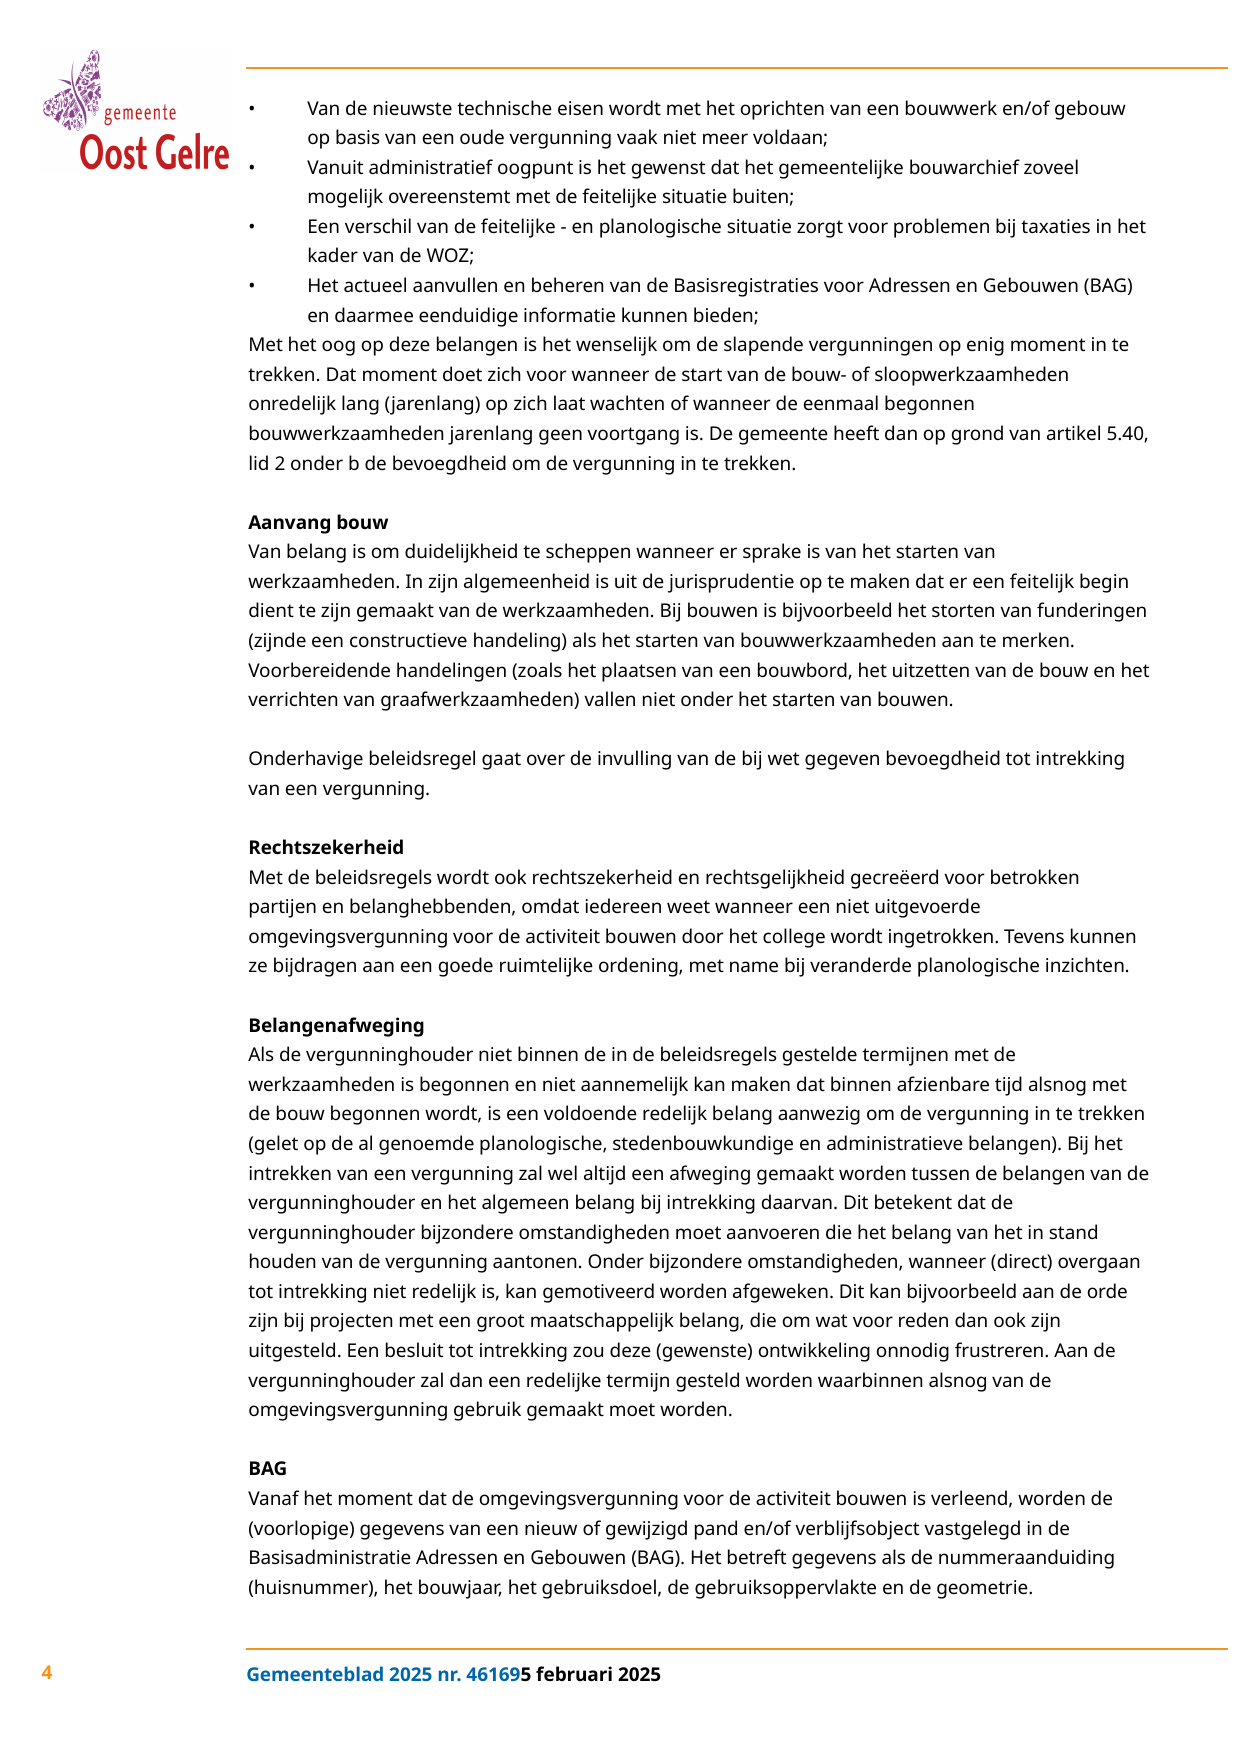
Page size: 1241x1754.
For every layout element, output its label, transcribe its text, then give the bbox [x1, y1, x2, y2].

text Belangenafweging [248, 1012, 1152, 1038]
text Aanvang bouw [248, 509, 1152, 535]
text Onderhavige beleidsregel gaat over de invulling van de bij wet gegeven bevoegdheid tot intrekking van een vergunning. [248, 746, 1152, 801]
text Met het oog op deze belangen is het wenselijk om de slapende vergunningen op enig moment in te trekken. Dat moment doet zich voor wanneer de start van de bouw- of sloopwerkzaamheden onredelijk lang (jarenlang) op zich laat wachten of wanneer de eenmaal begonnen bouwwerkzaamheden jarenlang geen voortgang is. De gemeente heeft dan op grond van artikel 5.40, lid 2 onder b de bevoegdheid om de vergunning in te trekken. [248, 331, 1152, 476]
text Rechtszekerheid [248, 834, 1152, 860]
picture [41, 47, 231, 172]
text Als de vergunninghouder niet binnen de in de beleidsregels gestelde termijnen met de werkzaamheden is begonnen en niet aannemelijk kan maken dat binnen afzienbare tijd alsnog met de bouw begonnen wordt, is een voldoende redelijk belang aanwezig om de vergunning in te trekken (gelet op de al genoemde planologische, stedenbouwkundige en administratieve belangen). Bij het intrekken van een vergunning zal wel altijd een afweging gemaakt worden tussen de belangen van de vergunninghouder en het algemeen belang bij intrekking daarvan. Dit betekent dat de vergunninghouder bijzondere omstandigheden moet aanvoeren die het belang van het in stand houden van de vergunning aantonen. Onder bijzondere omstandigheden, wanneer (direct) overgaan tot intrekking niet redelijk is, kan gemotiveerd worden afgeweken. Dit kan bijvoorbeeld aan de orde zijn bij projecten met een groot maatschappelijk belang, die om wat voor reden dan ook zijn uitgesteld. Een besluit tot intrekking zou deze (gewenste) ontwikkeling onnodig frustreren. Aan de vergunninghouder zal dan een redelijke termijn gesteld worden waarbinnen alsnog van de omgevingsvergunning gebruik gemaakt moet worden. [248, 1041, 1152, 1422]
list Vanuit administratief oogpunt is het gewenst dat het gemeentelijke bouwarchief zoveel mogelijk overeenstemt met de feitelijke situatie buiten; [248, 154, 1152, 209]
list Een verschil van de feitelijke - en planologische situatie zorgt voor problemen bij taxaties in het kader van de WOZ; [248, 213, 1152, 268]
text BAG [248, 1456, 1152, 1481]
text Met de beleidsregels wordt ook rechtszekerheid en rechtsgelijkheid gecreëerd voor betrokken partijen en belanghebbenden, omdat iedereen weet wanneer een niet uitgevoerde omgevingsvergunning voor de activiteit bouwen door het college wordt ingetrokken. Tevens kunnen ze bijdragen aan een goede ruimtelijke ordening, met name bij veranderde planologische inzichten. [248, 864, 1152, 978]
list Van de nieuwste technische eisen wordt met het oprichten van een bouwwerk en/of gebouw op basis van een oude vergunning vaak niet meer voldaan; [248, 95, 1152, 150]
text Vanaf het moment dat de omgevingsvergunning voor de activiteit bouwen is verleend, worden de (voorlopige) gegevens van een nieuw of gewijzigd pand en/of verblijfsobject vastgelegd in de Basisadministratie Adressen en Gebouwen (BAG). Het betreft gegevens als de nummeraanduiding (huisnummer), het bouwjaar, het gebruiksdoel, de gebruiksoppervlakte en de geometrie. [248, 1485, 1152, 1600]
list Het actueel aanvullen en beheren van de Basisregistraties voor Adressen en Gebouwen (BAG) en daarmee eenduidige informatie kunnen bieden; [248, 272, 1152, 328]
text Van belang is om duidelijkheid te scheppen wanneer er sprake is van het starten van werkzaamheden. In zijn algemeenheid is uit de jurisprudentie op te maken dat er een feitelijk begin dient te zijn gemaakt van de werkzaamheden. Bij bouwen is bijvoorbeeld het storten van funderingen (zijnde een constructieve handeling) als het starten van bouwwerkzaamheden aan te merken. Voorbereidende handelingen (zoals het plaatsen van een bouwbord, het uitzetten van de bouw en het verrichten van graafwerkzaamheden) vallen niet onder het starten van bouwen. [248, 538, 1152, 712]
